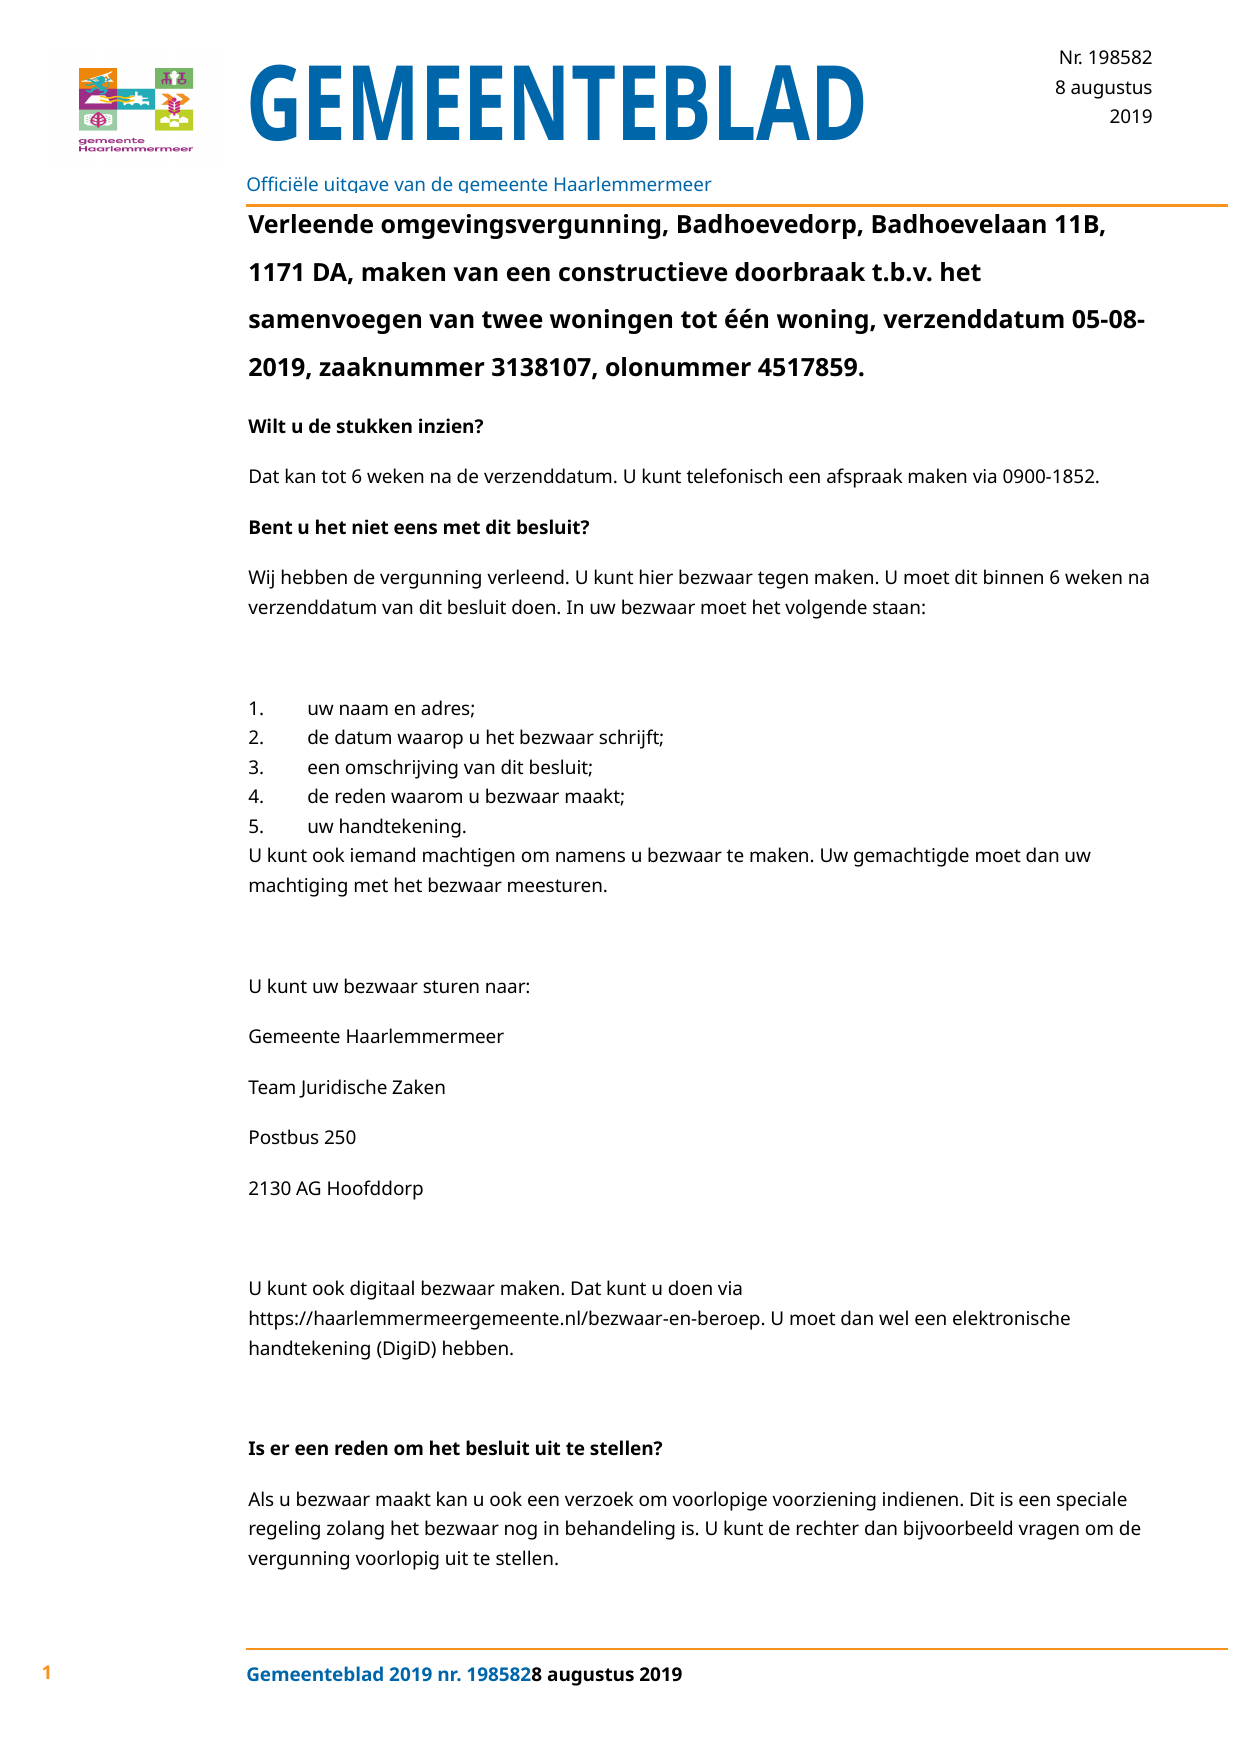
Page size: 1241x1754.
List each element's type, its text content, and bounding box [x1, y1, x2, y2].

text Is er een reden om het besluit uit te stellen? [248, 1436, 1152, 1461]
text Postbus 250 [248, 1124, 1152, 1150]
text U kunt ook digitaal bezwaar maken. Dat kunt u doen via https://haarlemmermeergemeente.nl/bezwaar-en-beroep. U moet dan wel een elektronische handtekening (DigiD) hebben. [248, 1276, 1152, 1361]
text 2130 AG Hoofddorp [248, 1175, 1152, 1201]
text Wij hebben de vergunning verleend. U kunt hier bezwaar tegen maken. U moet dit binnen 6 weken na verzenddatum van dit besluit doen. In uw bezwaar moet het volgende staan: [248, 564, 1152, 620]
text Verleende omgevingsvergunning, Badhoevedorp, Badhoevelaan 11B, 1171 DA, maken van een constructieve doorbraak t.b.v. het samenvoegen van twee woningen tot één woning, verzenddatum 05-08-2019, zaaknummer 3138107, olonummer 4517859. [248, 207, 1152, 384]
list uw handtekening. [248, 813, 1152, 839]
list uw naam en adres; [248, 695, 1152, 721]
list een omschrijving van dit besluit; [248, 754, 1152, 780]
text Als u bezwaar maakt kan u ook een verzoek om voorlopige voorziening indienen. Dit is een speciale regeling zolang het bezwaar nog in behandeling is. U kunt de rechter dan bijvoorbeeld vragen om de vergunning voorlopig uit te stellen. [248, 1486, 1152, 1571]
text Wilt u de stukken inzien? [248, 413, 1152, 439]
list de datum waarop u het bezwaar schrijft; [248, 724, 1152, 750]
text Team Juridische Zaken [248, 1074, 1152, 1100]
text U kunt uw bezwaar sturen naar: [248, 973, 1152, 999]
text Bent u het niet eens met dit besluit? [248, 514, 1152, 540]
text U kunt ook iemand machtigen om namens u bezwaar te maken. Uw gemachtigde moet dan uw machtiging met het bezwaar meesturen. [248, 843, 1152, 898]
list de reden waarom u bezwaar maakt; [248, 783, 1152, 809]
text Gemeente Haarlemmermeer [248, 1023, 1152, 1049]
text Dat kan tot 6 weken na de verzenddatum. U kunt telefonisch een afspraak maken via 0900-1852. [248, 463, 1152, 489]
picture [41, 47, 231, 172]
